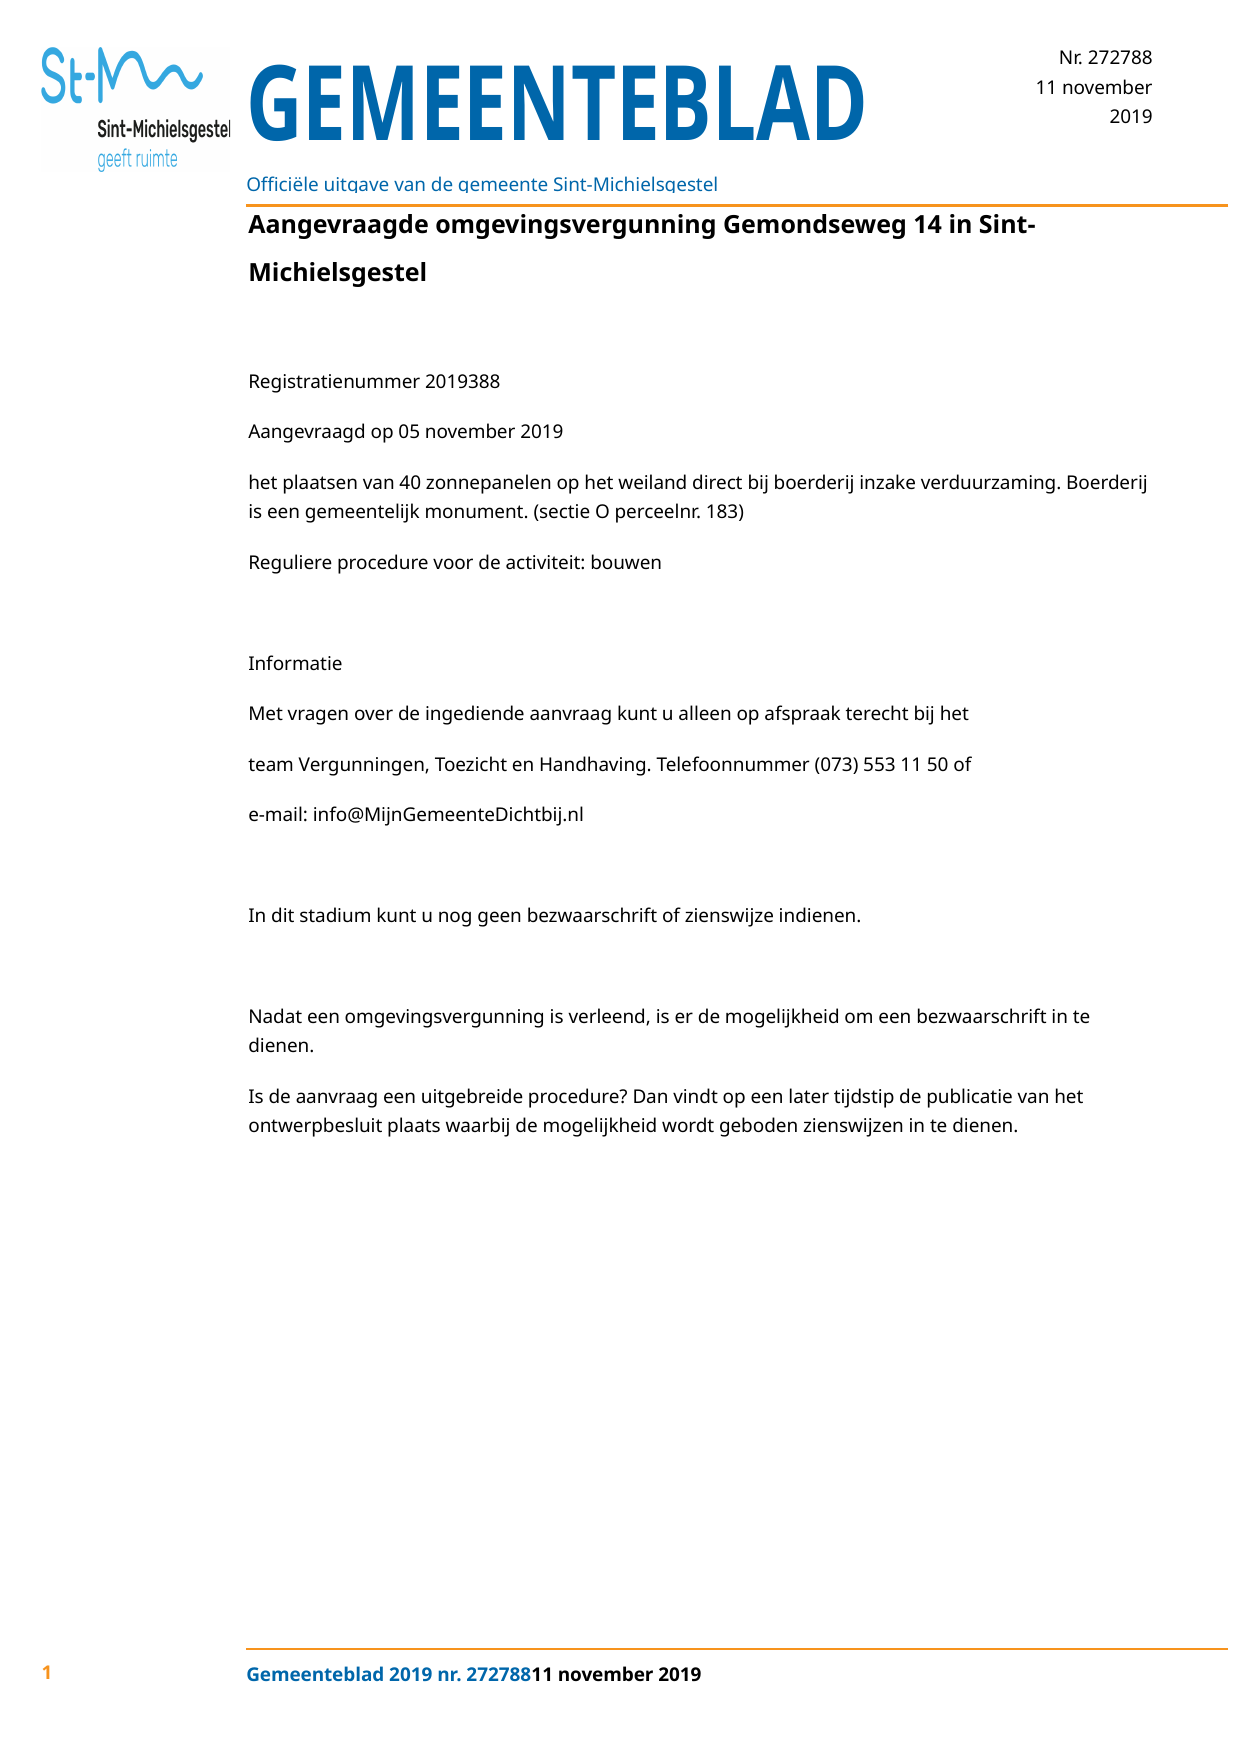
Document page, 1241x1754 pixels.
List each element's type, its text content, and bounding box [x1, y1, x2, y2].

picture [41, 47, 231, 172]
text Met vragen over de ingediende aanvraag kunt u alleen op afspraak terecht bij het [248, 700, 1152, 726]
text e-mail: info@MijnGemeenteDichtbij.nl [248, 801, 1152, 827]
text Is de aanvraag een uitgebreide procedure? Dan vindt op een later tijdstip de publicatie van het ontwerpbesluit plaats waarbij de mogelijkheid wordt geboden zienswijzen in te dienen. [248, 1083, 1152, 1138]
text Nadat een omgevingsvergunning is verleend, is er de mogelijkheid om een bezwaarschrift in te dienen. [248, 1003, 1152, 1058]
text In dit stadium kunt u nog geen bezwaarschrift of zienswijze indienen. [248, 902, 1152, 928]
text team Vergunningen, Toezicht en Handhaving. Telefoonnummer (073) 553 11 50 of [248, 751, 1152, 777]
text het plaatsen van 40 zonnepanelen op het weiland direct bij boerderij inzake verduurzaming. Boerderij is een gemeentelijk monument. (sectie O perceelnr. 183) [248, 469, 1152, 524]
text Informatie [248, 650, 1152, 676]
text Aangevraagd op 05 november 2019 [248, 419, 1152, 444]
text Aangevraagde omgevingsvergunning Gemondseweg 14 in Sint-Michielsgestel [248, 207, 1152, 288]
text Reguliere procedure voor de activiteit: bouwen [248, 549, 1152, 575]
text Registratienummer 2019388 [248, 368, 1152, 394]
